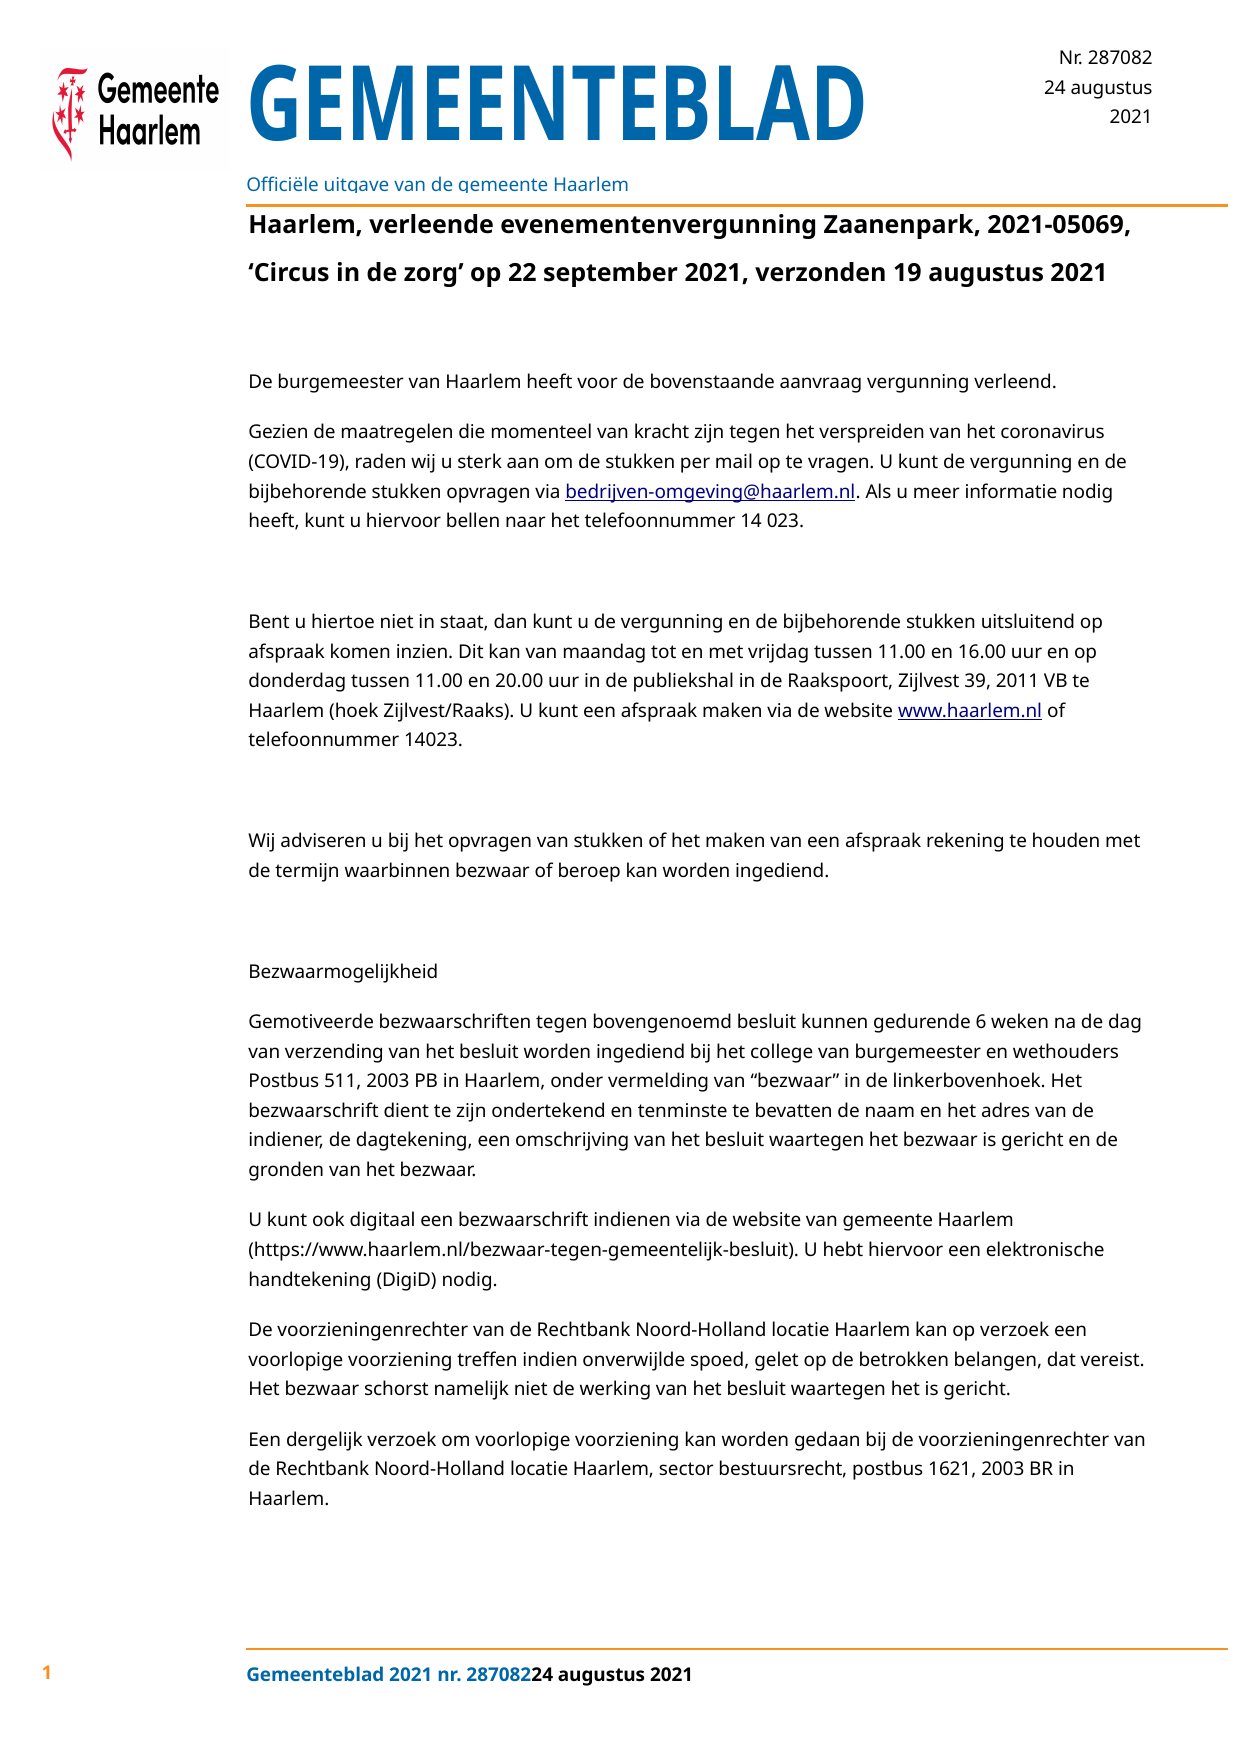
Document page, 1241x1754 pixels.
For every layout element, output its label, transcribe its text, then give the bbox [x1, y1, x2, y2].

picture [41, 47, 231, 172]
text Een dergelijk verzoek om voorlopige voorziening kan worden gedaan bij de voorzieningenrechter van de Rechtbank Noord-Holland locatie Haarlem, sector bestuursrecht, postbus 1621, 2003 BR in Haarlem. [248, 1426, 1152, 1511]
text Bent u hiertoe niet in staat, dan kunt u de vergunning en de bijbehorende stukken uitsluitend op afspraak komen inzien. Dit kan van maandag tot en met vrijdag tussen 11.00 en 16.00 uur en op donderdag tussen 11.00 en 20.00 uur in de publiekshal in de Raakspoort, Zijlvest 39, 2011 VB te Haarlem (hoek Zijlvest/Raaks). U kunt een afspraak maken via de website www.haarlem.nl of telefoonnummer 14023. [248, 608, 1152, 752]
text Haarlem, verleende evenementenvergunning Zaanenpark, 2021-05069, ‘Circus in de zorg’ op 22 september 2021, verzonden 19 augustus 2021 [248, 207, 1152, 288]
text De burgemeester van Haarlem heeft voor de bovenstaande aanvraag vergunning verleend. [248, 368, 1152, 394]
text Bezwaarmogelijkheid [248, 958, 1152, 984]
text Gemotiveerde bezwaarschriften tegen bovengenoemd besluit kunnen gedurende 6 weken na de dag van verzending van het besluit worden ingediend bij het college van burgemeester en wethouders Postbus 511, 2003 PB in Haarlem, onder vermelding van “bezwaar” in de linkerbovenhoek. Het bezwaarschrift dient te zijn ondertekend en tenminste te bevatten de naam en het adres van de indiener, de dagtekening, een omschrijving van het besluit waartegen het bezwaar is gericht en de gronden van het bezwaar. [248, 1008, 1152, 1182]
text Gezien de maatregelen die momenteel van kracht zijn tegen het verspreiden van het coronavirus (COVID-19), raden wij u sterk aan om de stukken per mail op te vragen. U kunt de vergunning en de bijbehorende stukken opvragen via bedrijven-omgeving@haarlem.nl. Als u meer informatie nodig heeft, kunt u hiervoor bellen naar het telefoonnummer 14 023. [248, 419, 1152, 533]
text Wij adviseren u bij het opvragen van stukken of het maken van een afspraak rekening te houden met de termijn waarbinnen bezwaar of beroep kan worden ingediend. [248, 827, 1152, 883]
text De voorzieningenrechter van de Rechtbank Noord-Holland locatie Haarlem kan op verzoek een voorlopige voorziening treffen indien onverwijlde spoed, gelet op de betrokken belangen, dat vereist. Het bezwaar schorst namelijk niet de werking van het besluit waartegen het is gericht. [248, 1316, 1152, 1401]
text U kunt ook digitaal een bezwaarschrift indienen via de website van gemeente Haarlem (https://www.haarlem.nl/bezwaar-tegen-gemeentelijk-besluit). U hebt hiervoor een elektronische handtekening (DigiD) nodig. [248, 1207, 1152, 1292]
